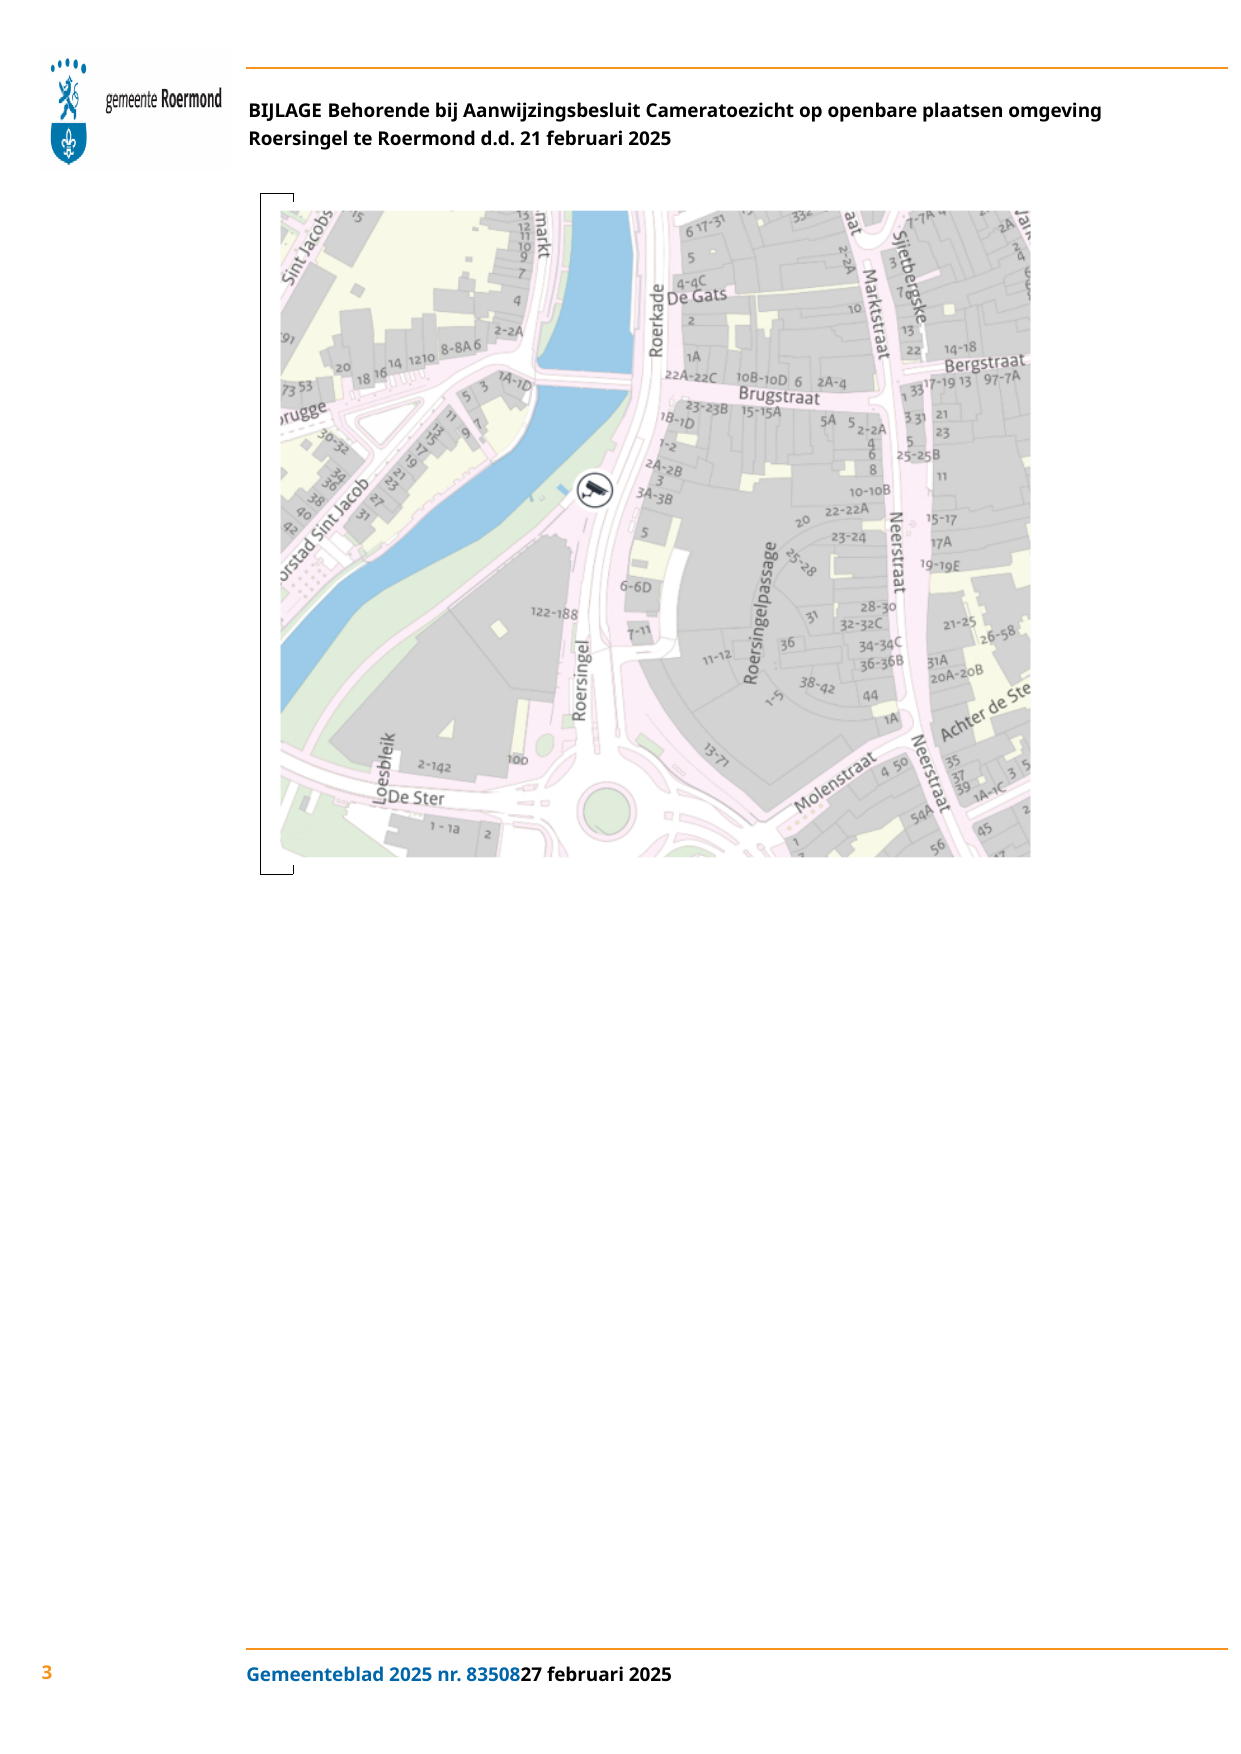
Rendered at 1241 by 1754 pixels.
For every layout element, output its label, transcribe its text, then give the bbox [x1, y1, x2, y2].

text BIJLAGE Behorende bij Aanwijzingsbesluit Cameratoezicht op openbare plaatsen omgeving Roersingel te Roermond d.d. 21 februari 2025 [248, 95, 1152, 152]
picture [268, 202, 1037, 865]
picture [41, 47, 231, 172]
